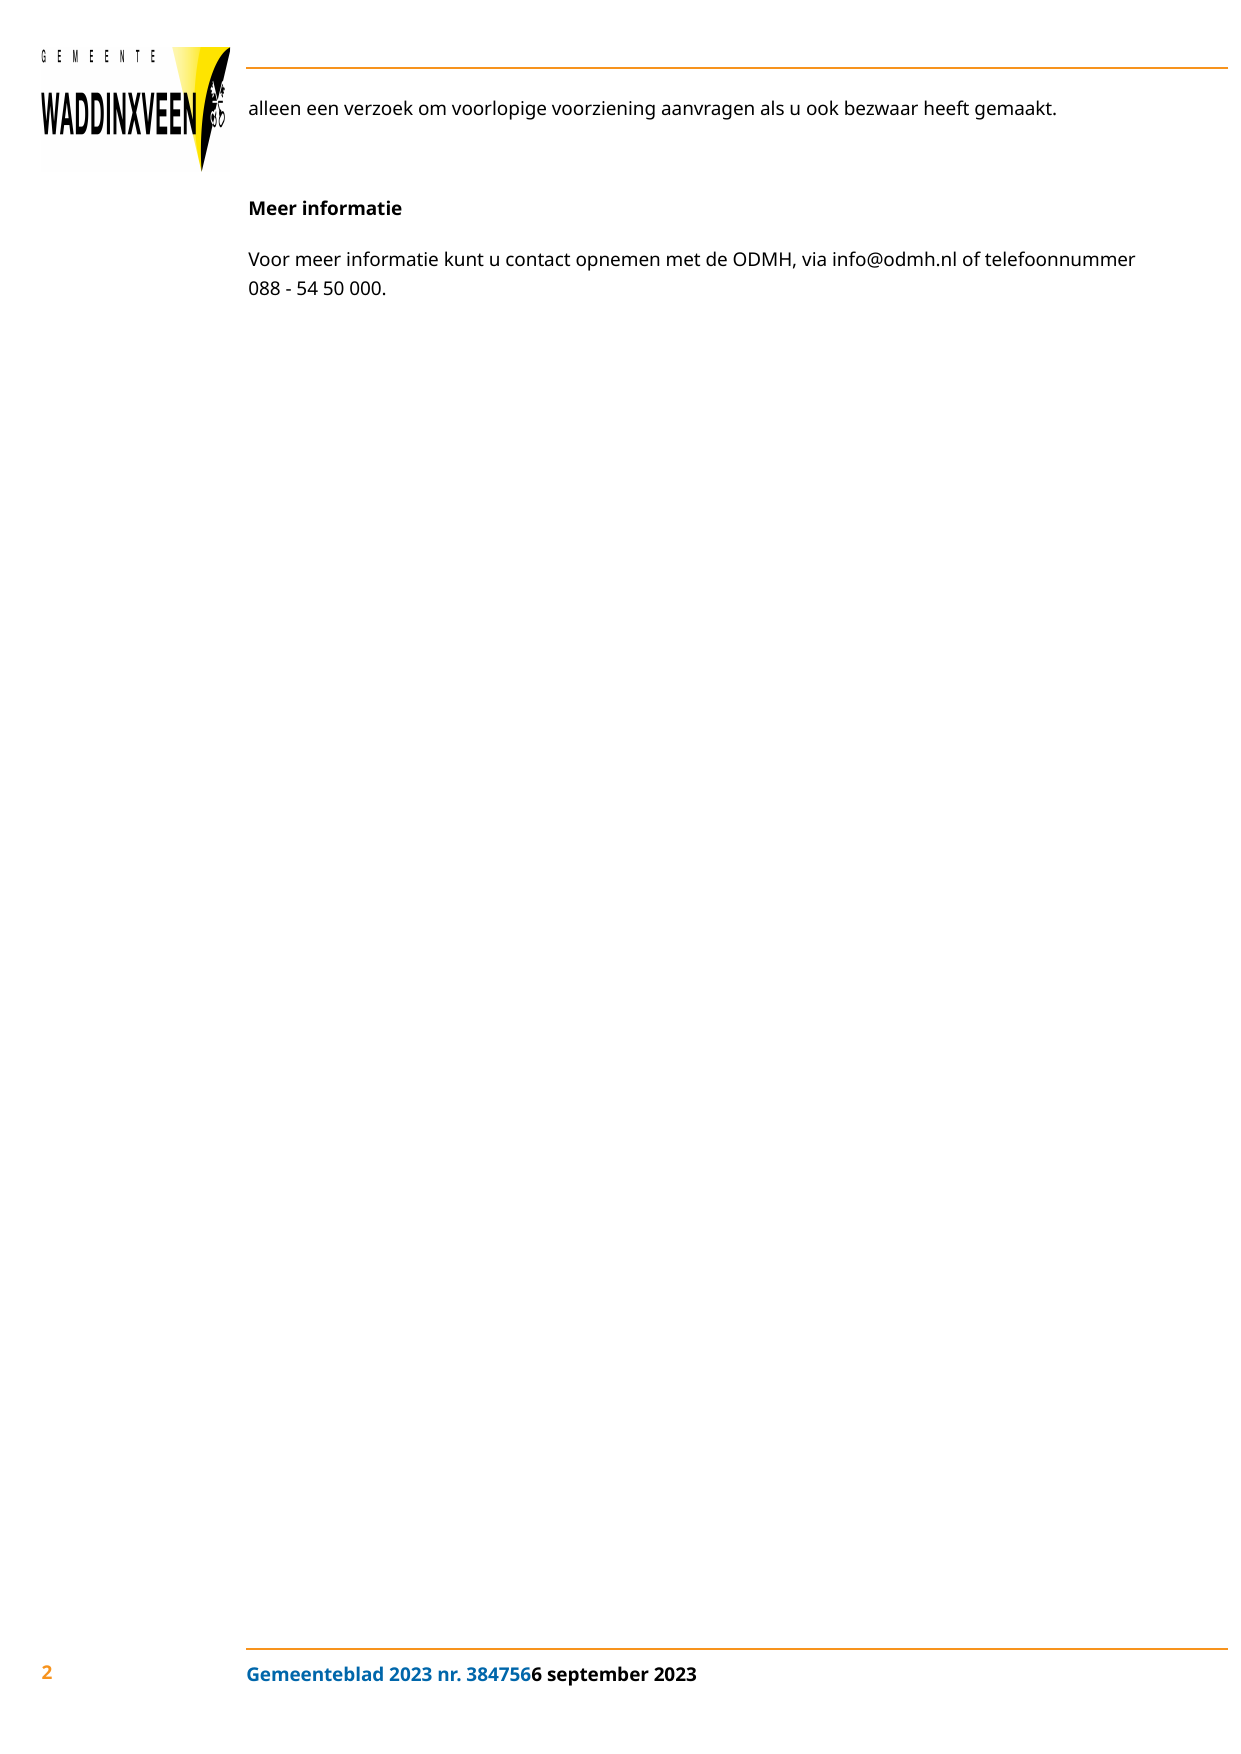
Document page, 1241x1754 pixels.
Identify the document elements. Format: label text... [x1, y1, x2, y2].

picture [41, 47, 231, 172]
text Voor meer informatie kunt u contact opnemen met de ODMH, via info@odmh.nl of telefoonnummer 088 - 54 50 000. [248, 246, 1152, 301]
text alleen een verzoek om voorlopige voorziening aanvragen als u ook bezwaar heeft gemaakt. [248, 95, 1152, 121]
text Meer informatie [248, 196, 1152, 221]
